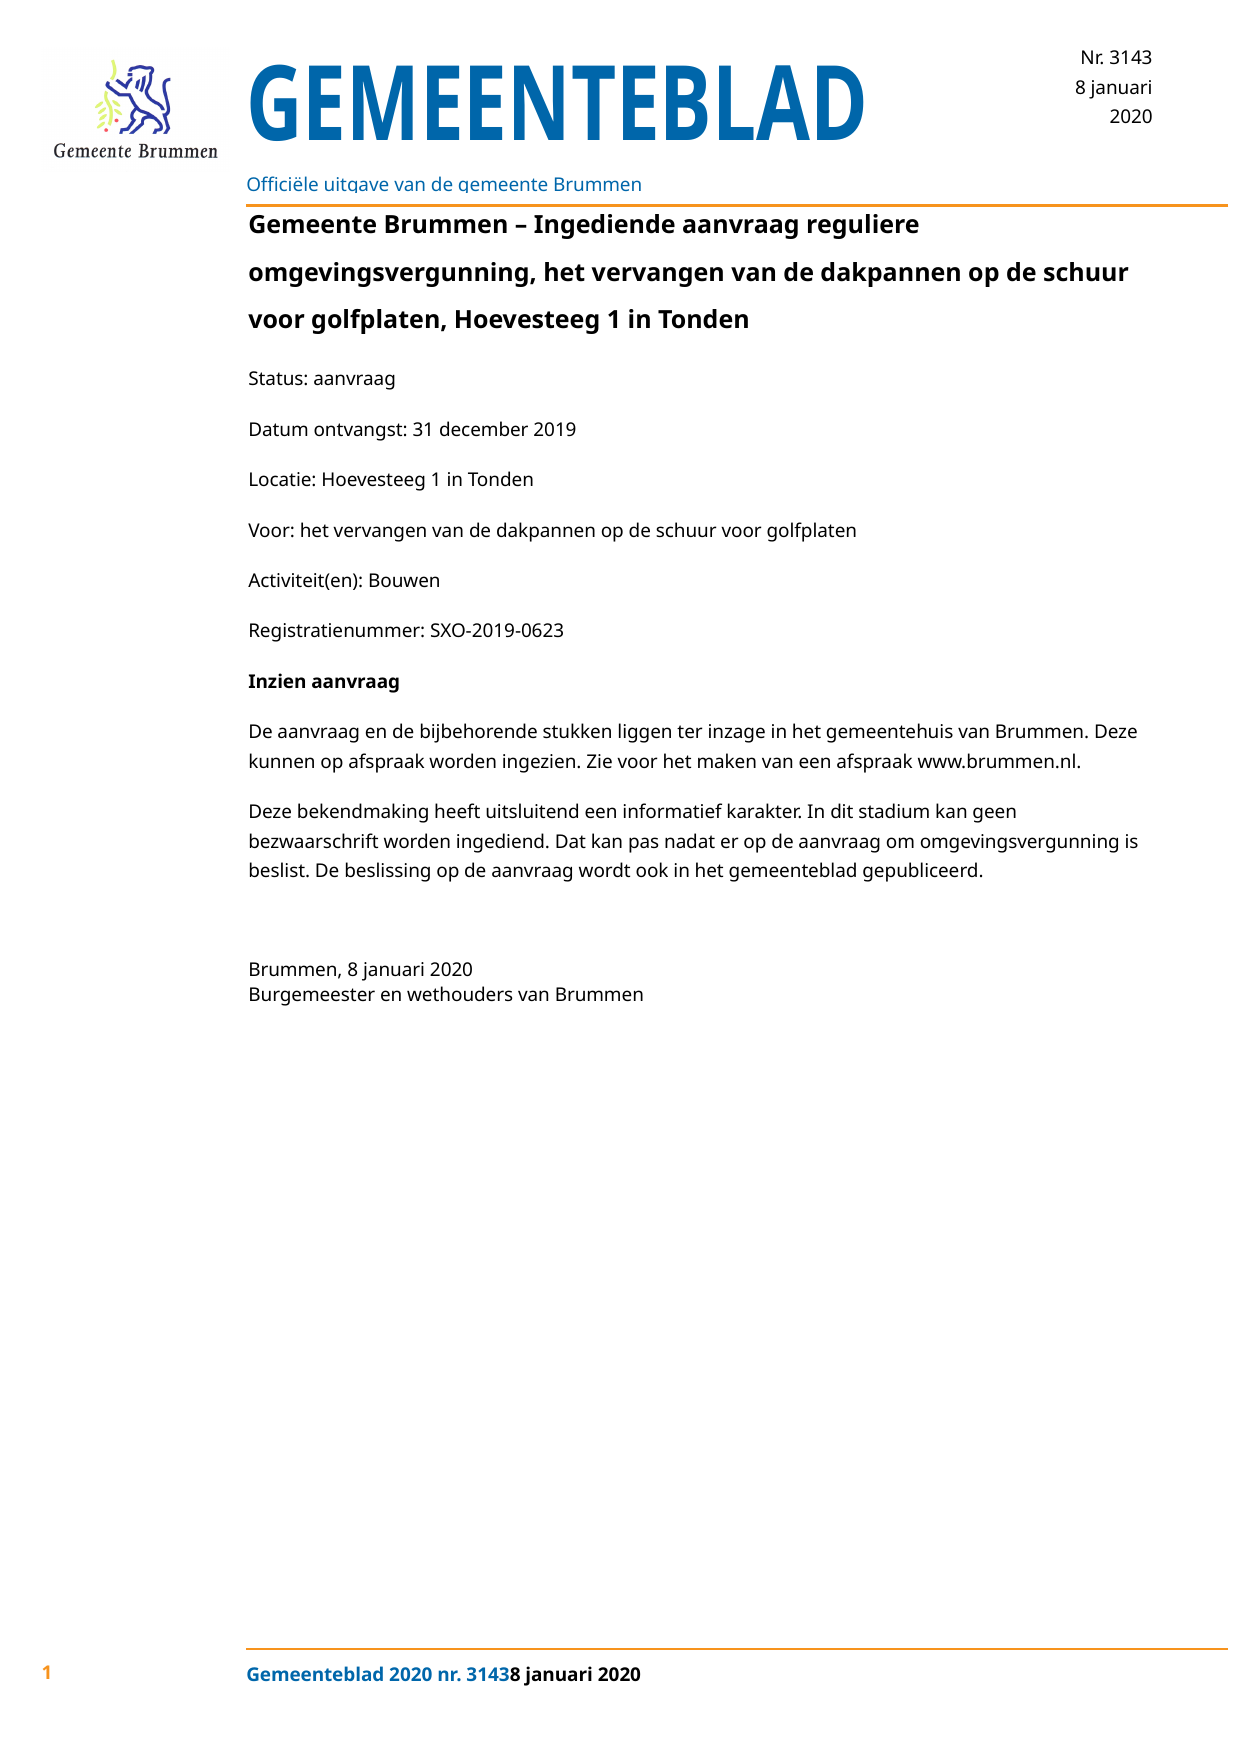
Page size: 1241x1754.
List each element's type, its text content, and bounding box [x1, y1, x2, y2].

text Brummen, 8 januari 2020 [248, 956, 1152, 982]
text Burgemeester en wethouders van Brummen [248, 982, 1152, 1007]
text Gemeente Brummen – Ingediende aanvraag reguliere omgevingsvergunning, het vervangen van de dakpannen op de schuur voor golfplaten, Hoevesteeg 1 in Tonden [248, 207, 1152, 336]
text Deze bekendmaking heeft uitsluitend een informatief karakter. In dit stadium kan geen bezwaarschrift worden ingediend. Dat kan pas nadat er op de aanvraag om omgevingsvergunning is beslist. De beslissing op de aanvraag wordt ook in het gemeenteblad gepubliceerd. [248, 798, 1152, 883]
text Locatie: Hoevesteeg 1 in Tonden [248, 466, 1152, 492]
text Inzien aanvraag [248, 668, 1152, 694]
picture [41, 47, 231, 172]
text Datum ontvangst: 31 december 2019 [248, 416, 1152, 442]
text Activiteit(en): Bouwen [248, 567, 1152, 593]
text De aanvraag en de bijbehorende stukken liggen ter inzage in het gemeentehuis van Brummen. Deze kunnen op afspraak worden ingezien. Zie voor het maken van een afspraak www.brummen.nl. [248, 718, 1152, 774]
text Voor: het vervangen van de dakpannen op de schuur voor golfplaten [248, 517, 1152, 542]
text Registratienummer: SXO-2019-0623 [248, 618, 1152, 643]
text Status: aanvraag [248, 366, 1152, 391]
